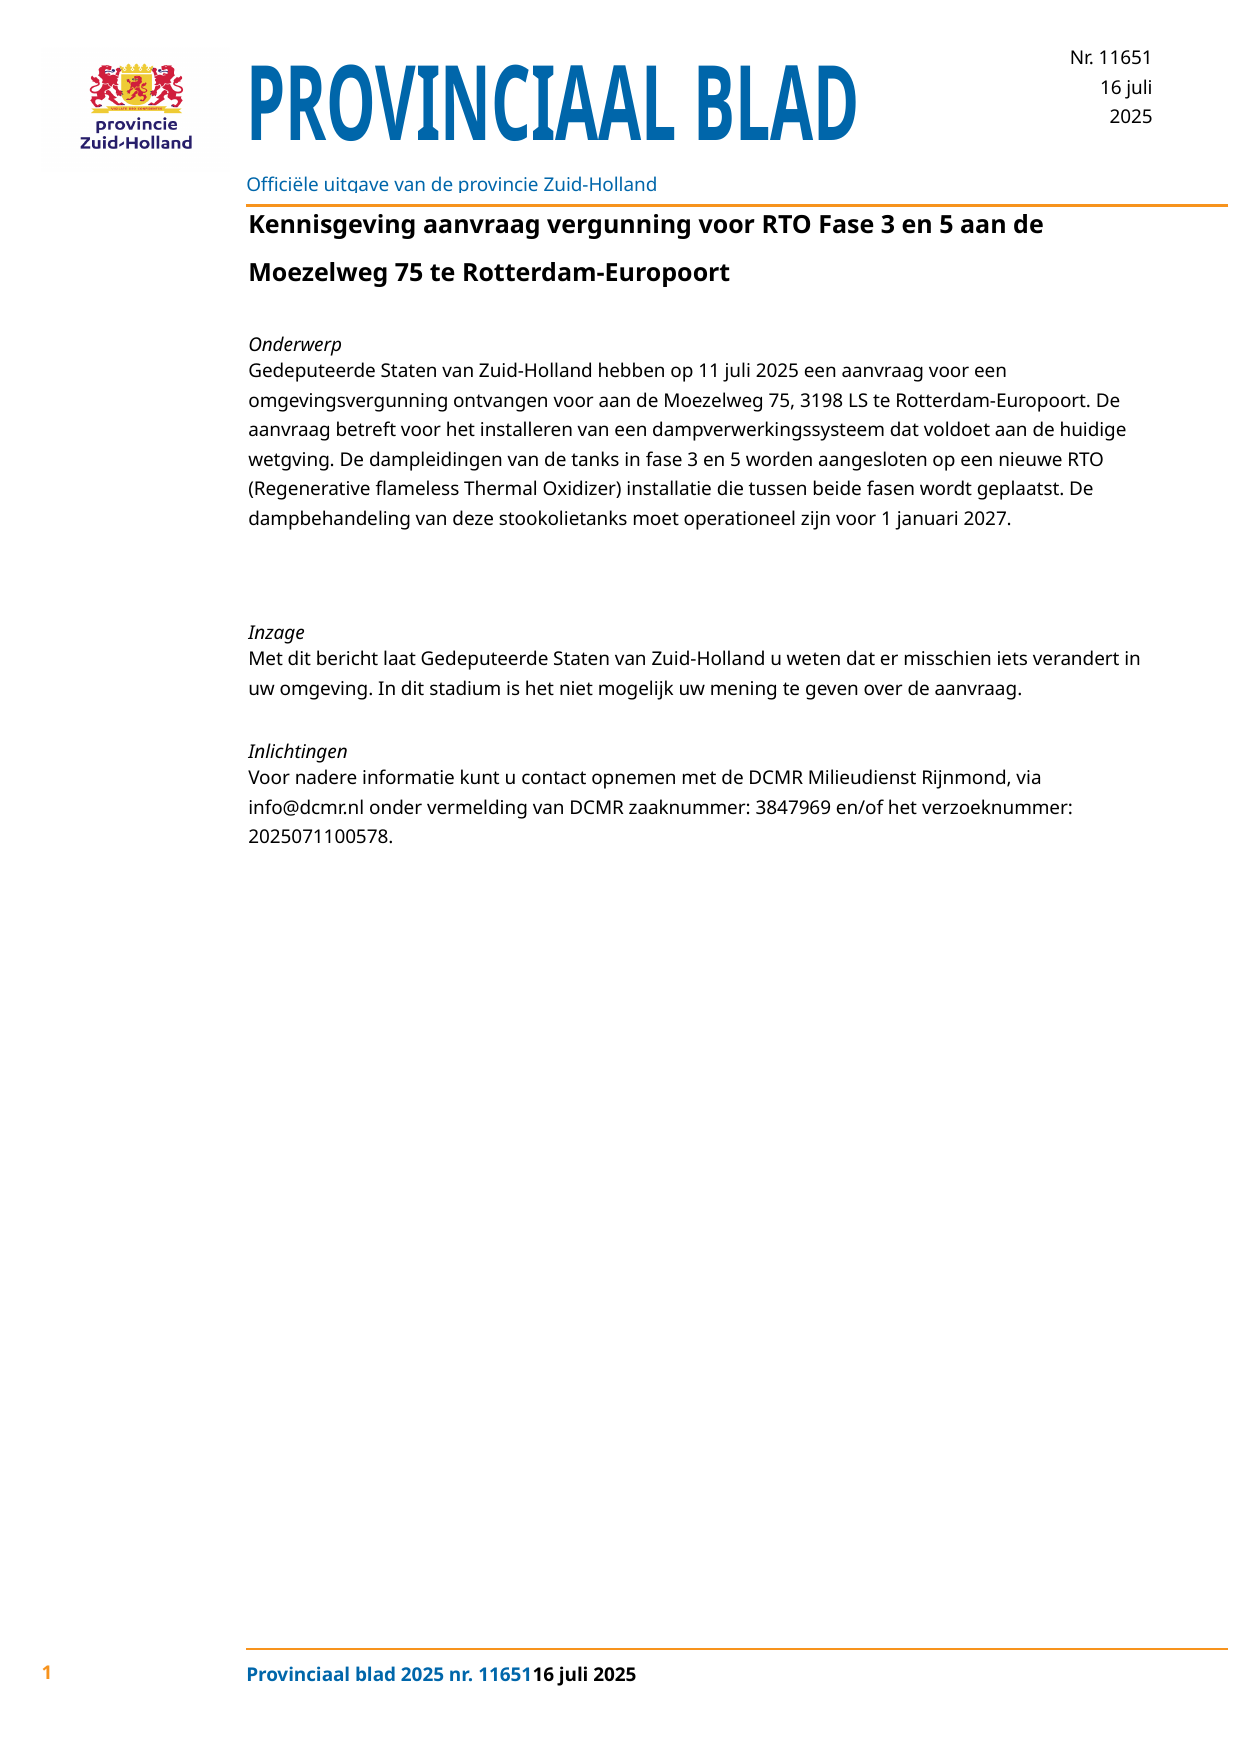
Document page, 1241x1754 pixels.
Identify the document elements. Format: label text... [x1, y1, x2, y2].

text Gedeputeerde Staten van Zuid-Holland hebben op 11 juli 2025 een aanvraag voor een omgevingsvergunning ontvangen voor aan de Moezelweg 75, 3198 LS te Rotterdam-Europoort. De aanvraag betreft voor het installeren van een dampverwerkingssysteem dat voldoet aan de huidige wetgving. De dampleidingen van de tanks in fase 3 en 5 worden aangesloten op een nieuwe RTO (Regenerative flameless Thermal Oxidizer) installatie die tussen beide fasen wordt geplaatst. De dampbehandeling van deze stookolietanks moet operationeel zijn voor 1 januari 2027. [248, 357, 1152, 531]
text Inlichtingen [248, 739, 1152, 764]
text Inzage [248, 619, 1152, 645]
picture [41, 47, 231, 172]
text Kennisgeving aanvraag vergunning voor RTO Fase 3 en 5 aan de Moezelweg 75 te Rotterdam-Europoort [248, 207, 1152, 288]
text Voor nadere informatie kunt u contact opnemen met de DCMR Milieudienst Rijnmond, via info@dcmr.nl onder vermelding van DCMR zaaknummer: 3847969 en/of het verzoeknummer: 2025071100578. [248, 764, 1152, 849]
text Onderwerp [248, 331, 1152, 357]
text Met dit bericht laat Gedeputeerde Staten van Zuid-Holland u weten dat er misschien iets verandert in uw omgeving. In dit stadium is het niet mogelijk uw mening te geven over de aanvraag. [248, 645, 1152, 701]
